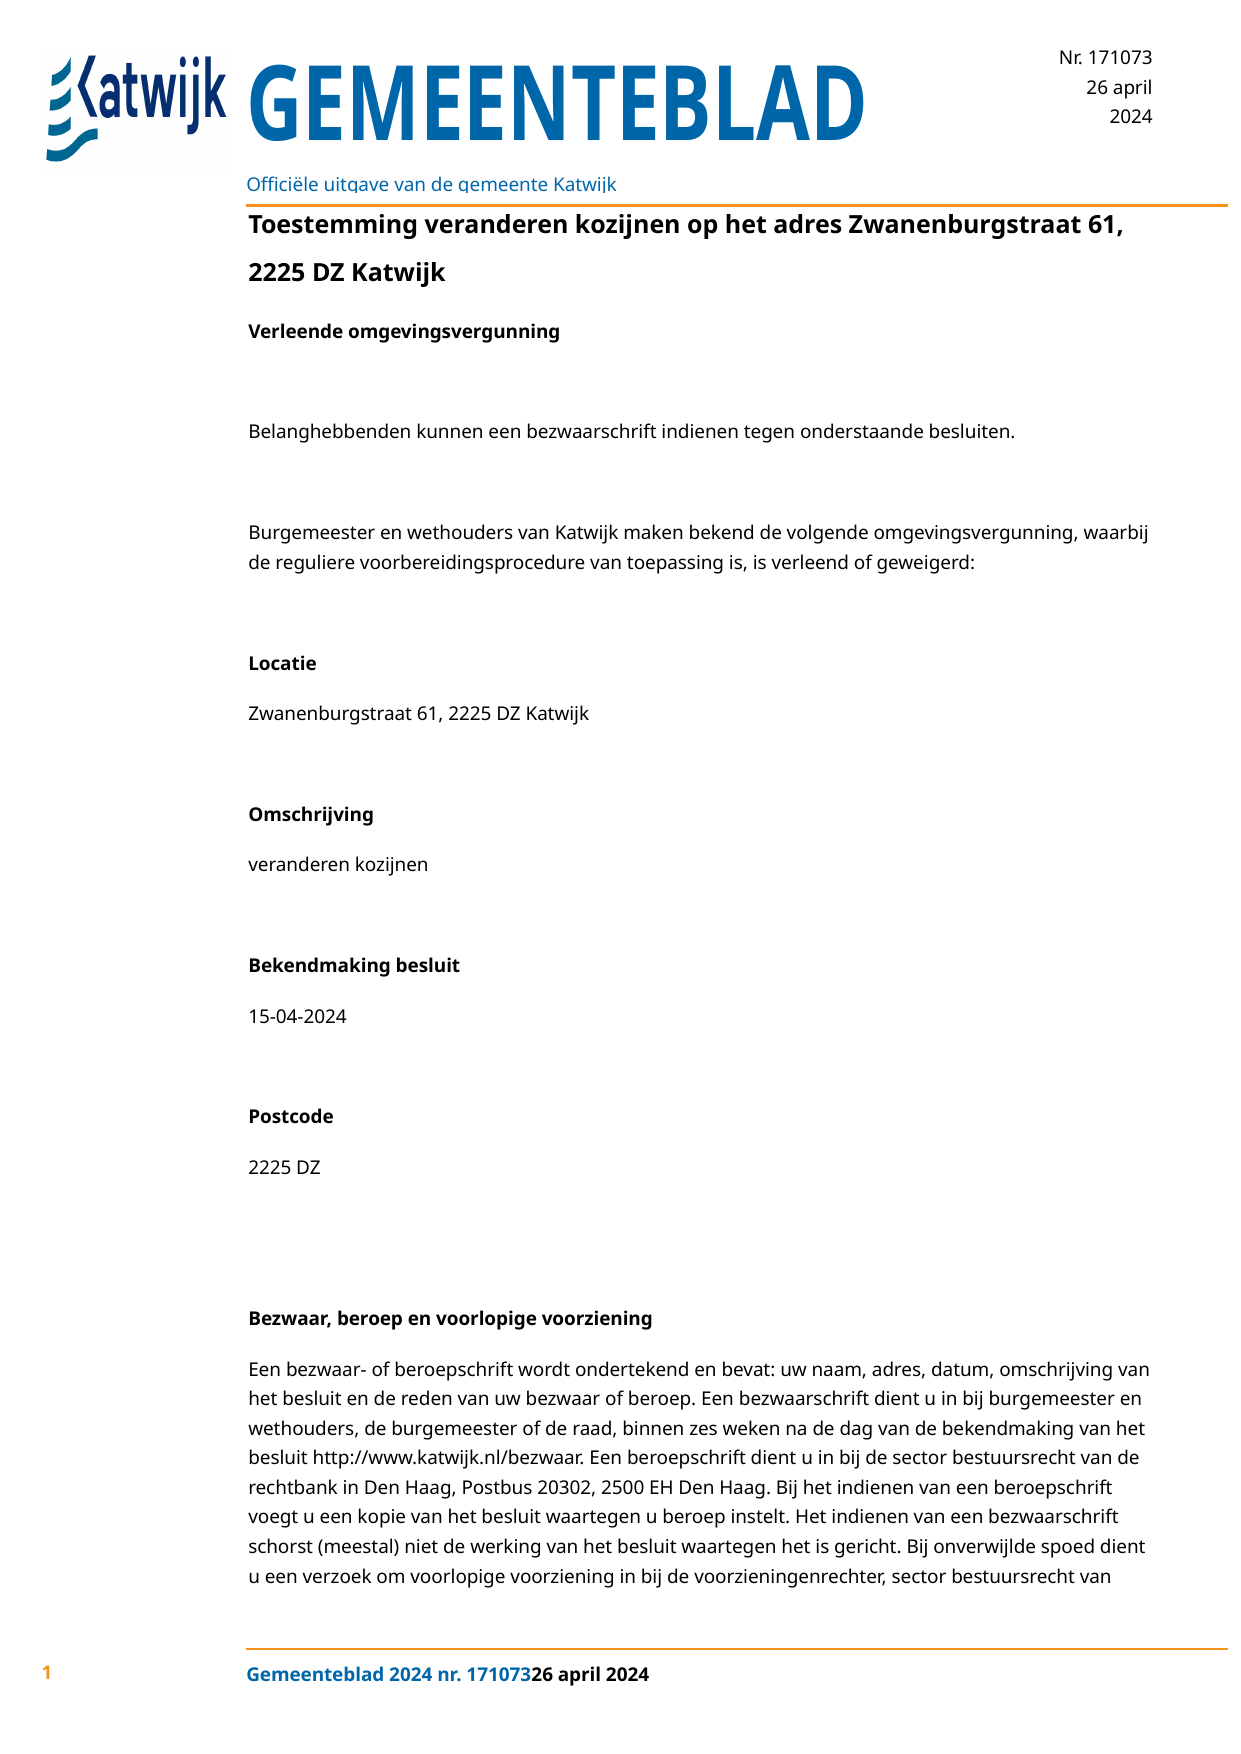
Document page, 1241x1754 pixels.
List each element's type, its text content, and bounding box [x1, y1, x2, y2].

text Bekendmaking besluit [248, 952, 1152, 978]
text Verleende omgevingsvergunning [248, 318, 1152, 344]
text Belanghebbenden kunnen een bezwaarschrift indienen tegen onderstaande besluiten. [248, 419, 1152, 444]
text Omschrijving [248, 801, 1152, 827]
text Locatie [248, 650, 1152, 676]
text Bezwaar, beroep en voorlopige voorziening [248, 1305, 1152, 1331]
text 15-04-2024 [248, 1003, 1152, 1029]
picture [41, 47, 231, 172]
text 2225 DZ [248, 1154, 1152, 1180]
text veranderen kozijnen [248, 852, 1152, 877]
text Postcode [248, 1104, 1152, 1129]
text Een bezwaar- of beroepschrift wordt ondertekend en bevat: uw naam, adres, datum, omschrijving van het besluit en de reden van uw bezwaar of beroep. Een bezwaarschrift dient u in bij burgemeester en wethouders, de burgemeester of de raad, binnen zes weken na de dag van de bekendmaking van het besluit http://www.katwijk.nl/bezwaar. Een beroepschrift dient u in bij de sector bestuursrecht van de rechtbank in Den Haag, Postbus 20302, 2500 EH Den Haag. Bij het indienen van een beroepschrift voegt u een kopie van het besluit waartegen u beroep instelt. Het indienen van een bezwaarschrift schorst (meestal) niet de werking van het besluit waartegen het is gericht. Bij onverwijlde spoed dient u een verzoek om voorlopige voorziening in bij de voorzieningenrechter, sector bestuursrecht van [248, 1356, 1152, 1589]
text Zwanenburgstraat 61, 2225 DZ Katwijk [248, 700, 1152, 726]
text Toestemming veranderen kozijnen op het adres Zwanenburgstraat 61, 2225 DZ Katwijk [248, 207, 1152, 288]
text Burgemeester en wethouders van Katwijk maken bekend de volgende omgevingsvergunning, waarbij de reguliere voorbereidingsprocedure van toepassing is, is verleend of geweigerd: [248, 519, 1152, 575]
